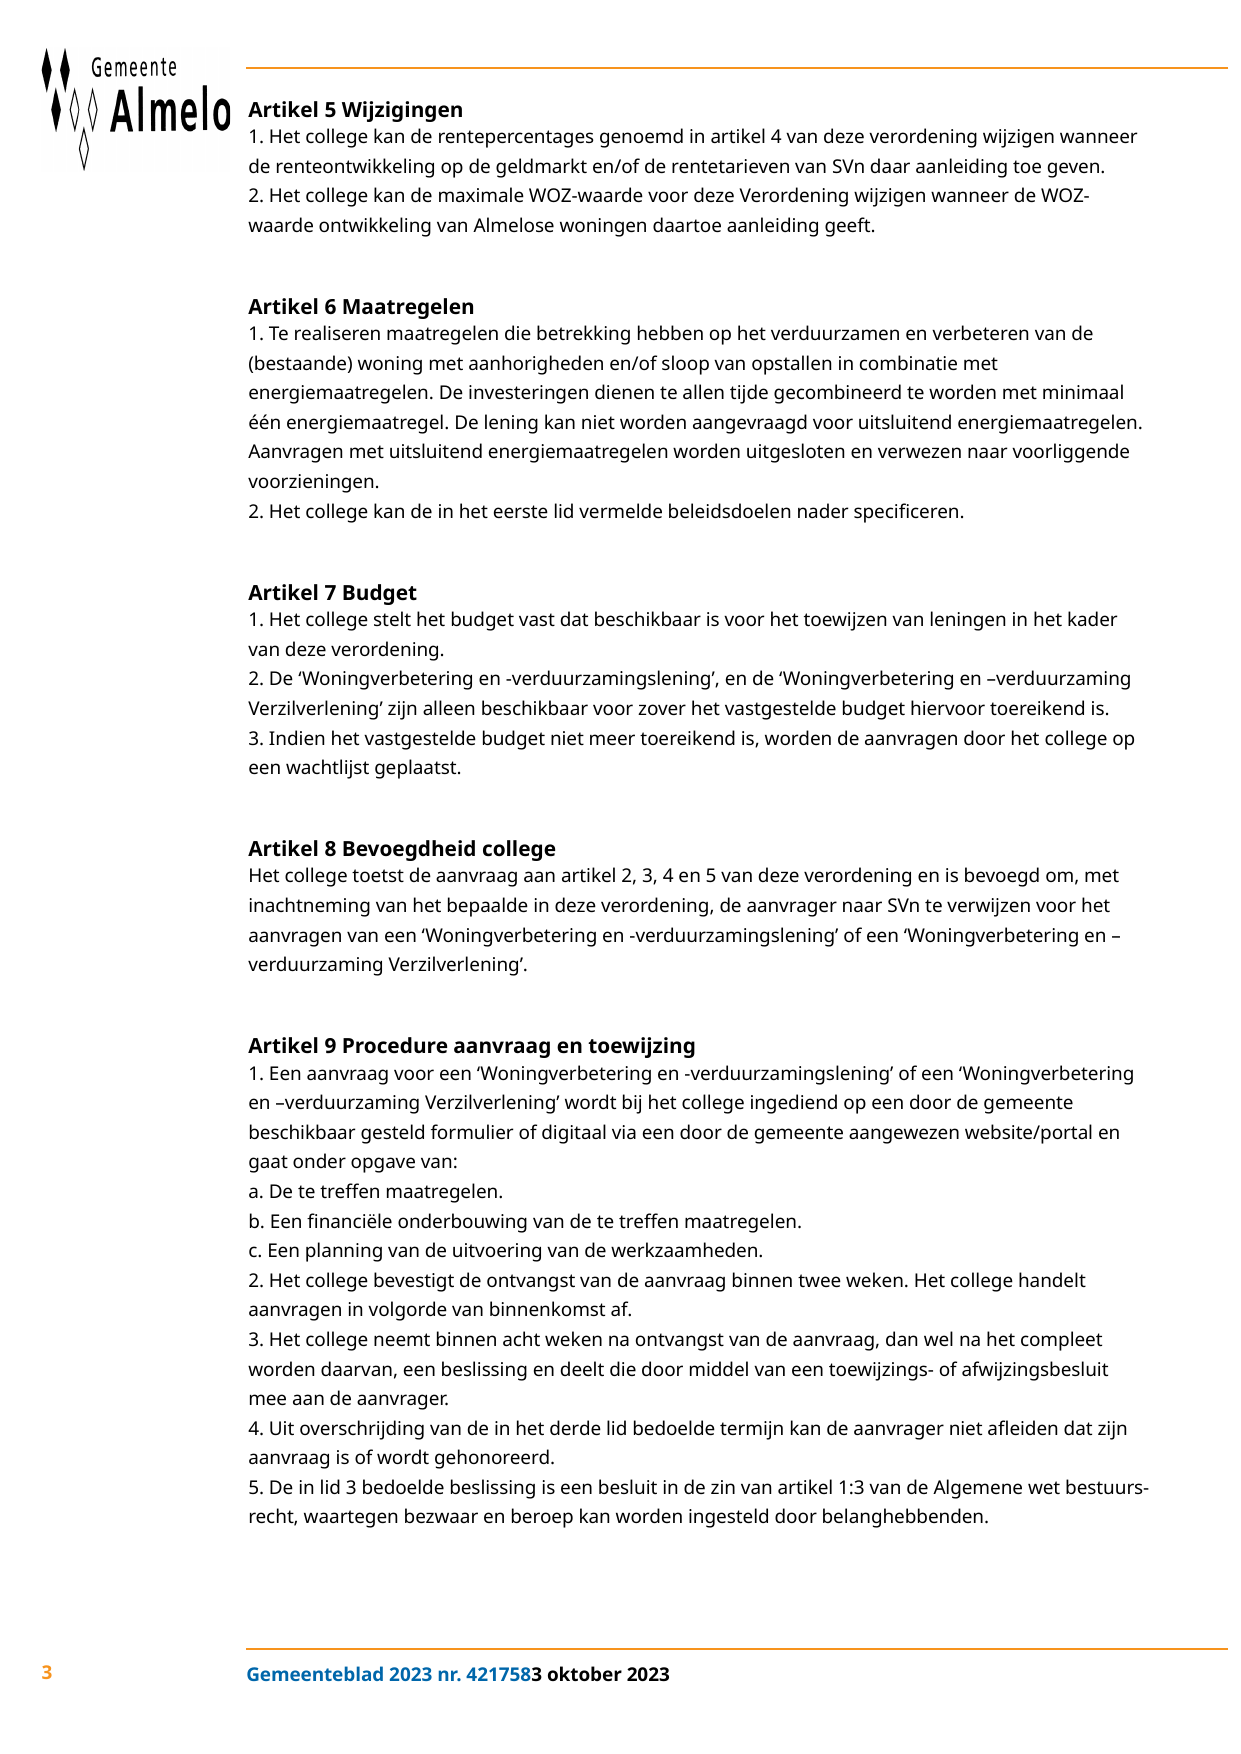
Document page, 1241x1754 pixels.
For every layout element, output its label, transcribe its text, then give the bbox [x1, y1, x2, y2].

text Artikel 7 Budget [248, 578, 1152, 606]
text 1. Een aanvraag voor een ‘Woningverbetering en -verduurzamingslening’ of een ‘Woningverbetering en –verduurzaming Verzilverlening’ wordt bij het college ingediend op een door de gemeente beschikbaar gesteld formulier of digitaal via een door de gemeente aangewezen website/portal en gaat onder opgave van: [248, 1060, 1152, 1174]
text Artikel 9 Procedure aanvraag en toewijzing [248, 1031, 1152, 1060]
text 4. Uit overschrijding van de in het derde lid bedoelde termijn kan de aanvrager niet afleiden dat zijn aanvraag is of wordt gehonoreerd. [248, 1415, 1152, 1470]
text 2. Het college bevestigt de ontvangst van de aanvraag binnen twee weken. Het college handelt aanvragen in volgorde van binnenkomst af. [248, 1267, 1152, 1322]
text Het college toetst de aanvraag aan artikel 2, 3, 4 en 5 van deze verordening en is bevoegd om, met inachtneming van het bepaalde in deze verordening, de aanvrager naar SVn te verwijzen voor het aanvragen van een ‘Woningverbetering en -verduurzamingslening’ of een ‘Woningverbetering en –verduurzaming Verzilverlening’. [248, 863, 1152, 977]
text Artikel 6 Maatregelen [248, 292, 1152, 320]
text 1. Het college kan de rentepercentages genoemd in artikel 4 van deze verordening wijzigen wanneer de renteontwikkeling op de geldmarkt en/of de rentetarieven van SVn daar aanleiding toe geven. [248, 123, 1152, 178]
text Artikel 5 Wijzigingen [248, 95, 1152, 123]
text 2. De ‘Woningverbetering en -verduurzamingslening’, en de ‘Woningverbetering en –verduurzaming Verzilverlening’ zijn alleen beschikbaar voor zover het vastgestelde budget hiervoor toereikend is. [248, 666, 1152, 721]
text 2. Het college kan de in het eerste lid vermelde beleidsdoelen nader specificeren. [248, 498, 1152, 524]
text b. Een financiële onderbouwing van de te treffen maatregelen. [248, 1208, 1152, 1233]
text 1. Te realiseren maatregelen die betrekking hebben op het verduurzamen en verbeteren van de (bestaande) woning met aanhorigheden en/of sloop van opstallen in combinatie met energiemaatregelen. De investeringen dienen te allen tijde gecombineerd te worden met minimaal één energiemaatregel. De lening kan niet worden aangevraagd voor uitsluitend energiemaatregelen. Aanvragen met uitsluitend energiemaatregelen worden uitgesloten en verwezen naar voorliggende voorzieningen. [248, 320, 1152, 494]
picture [41, 47, 231, 172]
text 3. Indien het vastgestelde budget niet meer toereikend is, worden de aanvragen door het college op een wachtlijst geplaatst. [248, 725, 1152, 780]
text 3. Het college neemt binnen acht weken na ontvangst van de aanvraag, dan wel na het compleet worden daarvan, een beslissing en deelt die door middel van een toewijzings- of afwijzingsbesluit mee aan de aanvrager. [248, 1326, 1152, 1411]
text c. Een planning van de uitvoering van de werkzaamheden. [248, 1237, 1152, 1263]
text a. De te treffen maatregelen. [248, 1178, 1152, 1204]
text Artikel 8 Bevoegdheid college [248, 834, 1152, 863]
text 5. De in lid 3 bedoelde beslissing is een besluit in de zin van artikel 1:3 van de Algemene wet bestuurs- recht, waartegen bezwaar en beroep kan worden ingesteld door belanghebbenden. [248, 1474, 1152, 1529]
text 1. Het college stelt het budget vast dat beschikbaar is voor het toewijzen van leningen in het kader van deze verordening. [248, 606, 1152, 662]
text 2. Het college kan de maximale WOZ-waarde voor deze Verordening wijzigen wanneer de WOZ-waarde ontwikkeling van Almelose woningen daartoe aanleiding geeft. [248, 182, 1152, 238]
